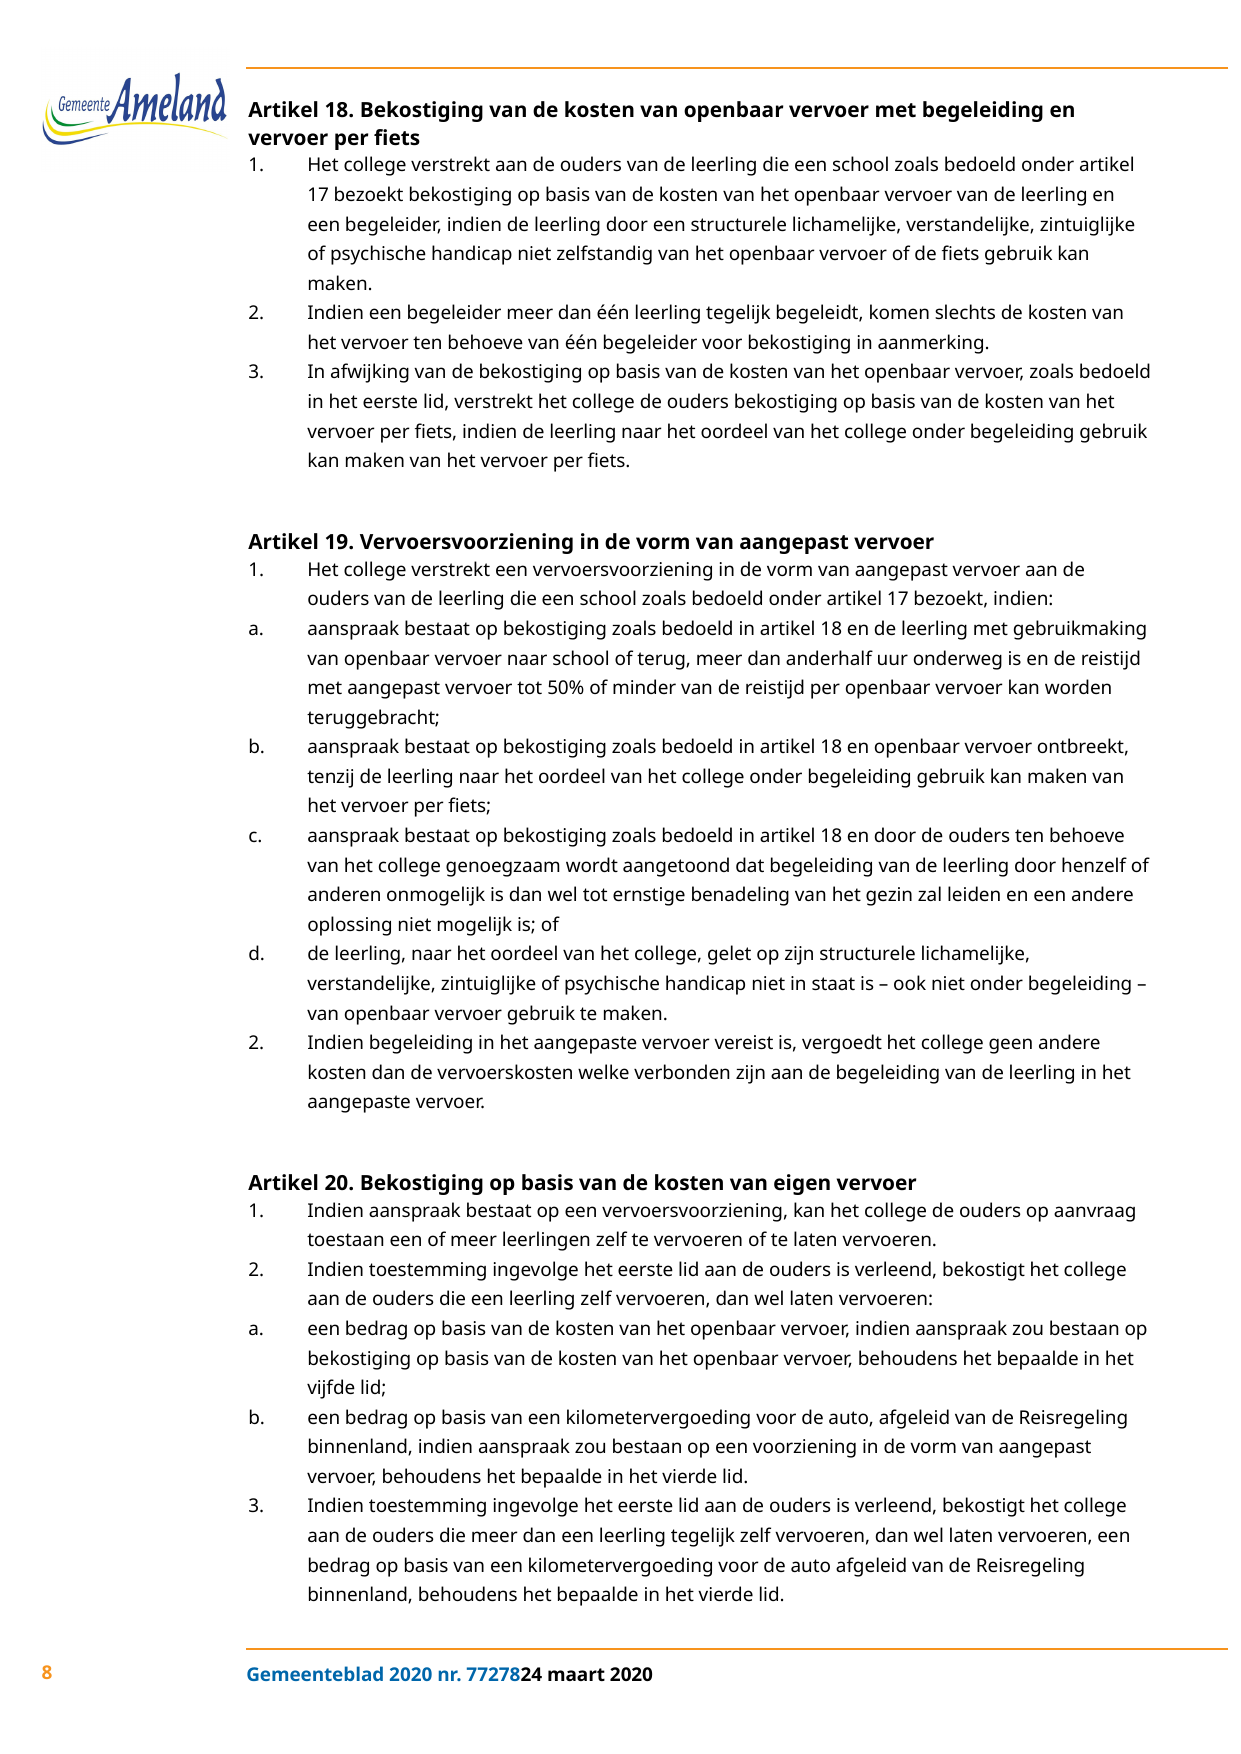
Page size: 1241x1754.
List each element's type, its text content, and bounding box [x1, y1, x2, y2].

list aanspraak bestaat op bekostiging zoals bedoeld in artikel 18 en de leerling met gebruikmaking van openbaar vervoer naar school of terug, meer dan anderhalf uur onderweg is en de reistijd met aangepast vervoer tot 50% of minder van de reistijd per openbaar vervoer kan worden teruggebracht; [248, 615, 1152, 729]
text Artikel 20. Bekostiging op basis van de kosten van eigen vervoer [248, 1168, 1152, 1197]
list een bedrag op basis van een kilometervergoeding voor de auto, afgeleid van de Reisregeling binnenland, indien aanspraak zou bestaan op een voorziening in de vorm van aangepast vervoer, behoudens het bepaalde in het vierde lid. [248, 1404, 1152, 1489]
list de leerling, naar het oordeel van het college, gelet op zijn structurele lichamelijke, verstandelijke, zintuiglijke of psychische handicap niet in staat is – ook niet onder begeleiding – van openbaar vervoer gebruik te maken. [248, 941, 1152, 1025]
list Indien een begeleider meer dan één leerling tegelijk begeleidt, komen slechts de kosten van het vervoer ten behoeve van één begeleider voor bekostiging in aanmerking. [248, 299, 1152, 355]
list In afwijking van de bekostiging op basis van de kosten van het openbaar vervoer, zoals bedoeld in het eerste lid, verstrekt het college de ouders bekostiging op basis van de kosten van het vervoer per fiets, indien de leerling naar het oordeel van het college onder begeleiding gebruik kan maken van het vervoer per fiets. [248, 359, 1152, 473]
list aanspraak bestaat op bekostiging zoals bedoeld in artikel 18 en door de ouders ten behoeve van het college genoegzaam wordt aangetoond dat begeleiding van de leerling door henzelf of anderen onmogelijk is dan wel tot ernstige benadeling van het gezin zal leiden en een andere oplossing niet mogelijk is; of [248, 822, 1152, 937]
list Het college verstrekt aan de ouders van de leerling die een school zoals bedoeld onder artikel 17 bezoekt bekostiging op basis van de kosten van het openbaar vervoer van de leerling en een begeleider, indien de leerling door een structurele lichamelijke, verstandelijke, zintuiglijke of psychische handicap niet zelfstandig van het openbaar vervoer of de fiets gebruik kan maken. [248, 152, 1152, 296]
list Indien begeleiding in het aangepaste vervoer vereist is, vergoedt het college geen andere kosten dan de vervoerskosten welke verbonden zijn aan de begeleiding van de leerling in het aangepaste vervoer. [248, 1029, 1152, 1114]
text Artikel 19. Vervoersvoorziening in de vorm van aangepast vervoer [248, 527, 1152, 556]
list Indien toestemming ingevolge het eerste lid aan de ouders is verleend, bekostigt het college aan de ouders die een leerling zelf vervoeren, dan wel laten vervoeren: [248, 1256, 1152, 1311]
list aanspraak bestaat op bekostiging zoals bedoeld in artikel 18 en openbaar vervoer ontbreekt, tenzij de leerling naar het oordeel van het college onder begeleiding gebruik kan maken van het vervoer per fiets; [248, 733, 1152, 818]
list Indien toestemming ingevolge het eerste lid aan de ouders is verleend, bekostigt het college aan de ouders die meer dan een leerling tegelijk zelf vervoeren, dan wel laten vervoeren, een bedrag op basis van een kilometervergoeding voor de auto afgeleid van de Reisregeling binnenland, behoudens het bepaalde in het vierde lid. [248, 1493, 1152, 1607]
picture [41, 47, 231, 172]
text Artikel 18. Bekostiging van de kosten van openbaar vervoer met begeleiding en vervoer per fiets [248, 95, 1152, 152]
list Indien aanspraak bestaat op een vervoersvoorziening, kan het college de ouders op aanvraag toestaan een of meer leerlingen zelf te vervoeren of te laten vervoeren. [248, 1197, 1152, 1252]
list een bedrag op basis van de kosten van het openbaar vervoer, indien aanspraak zou bestaan op bekostiging op basis van de kosten van het openbaar vervoer, behoudens het bepaalde in het vijfde lid; [248, 1315, 1152, 1400]
list Het college verstrekt een vervoersvoorziening in de vorm van aangepast vervoer aan de ouders van de leerling die een school zoals bedoeld onder artikel 17 bezoekt, indien: [248, 556, 1152, 611]
